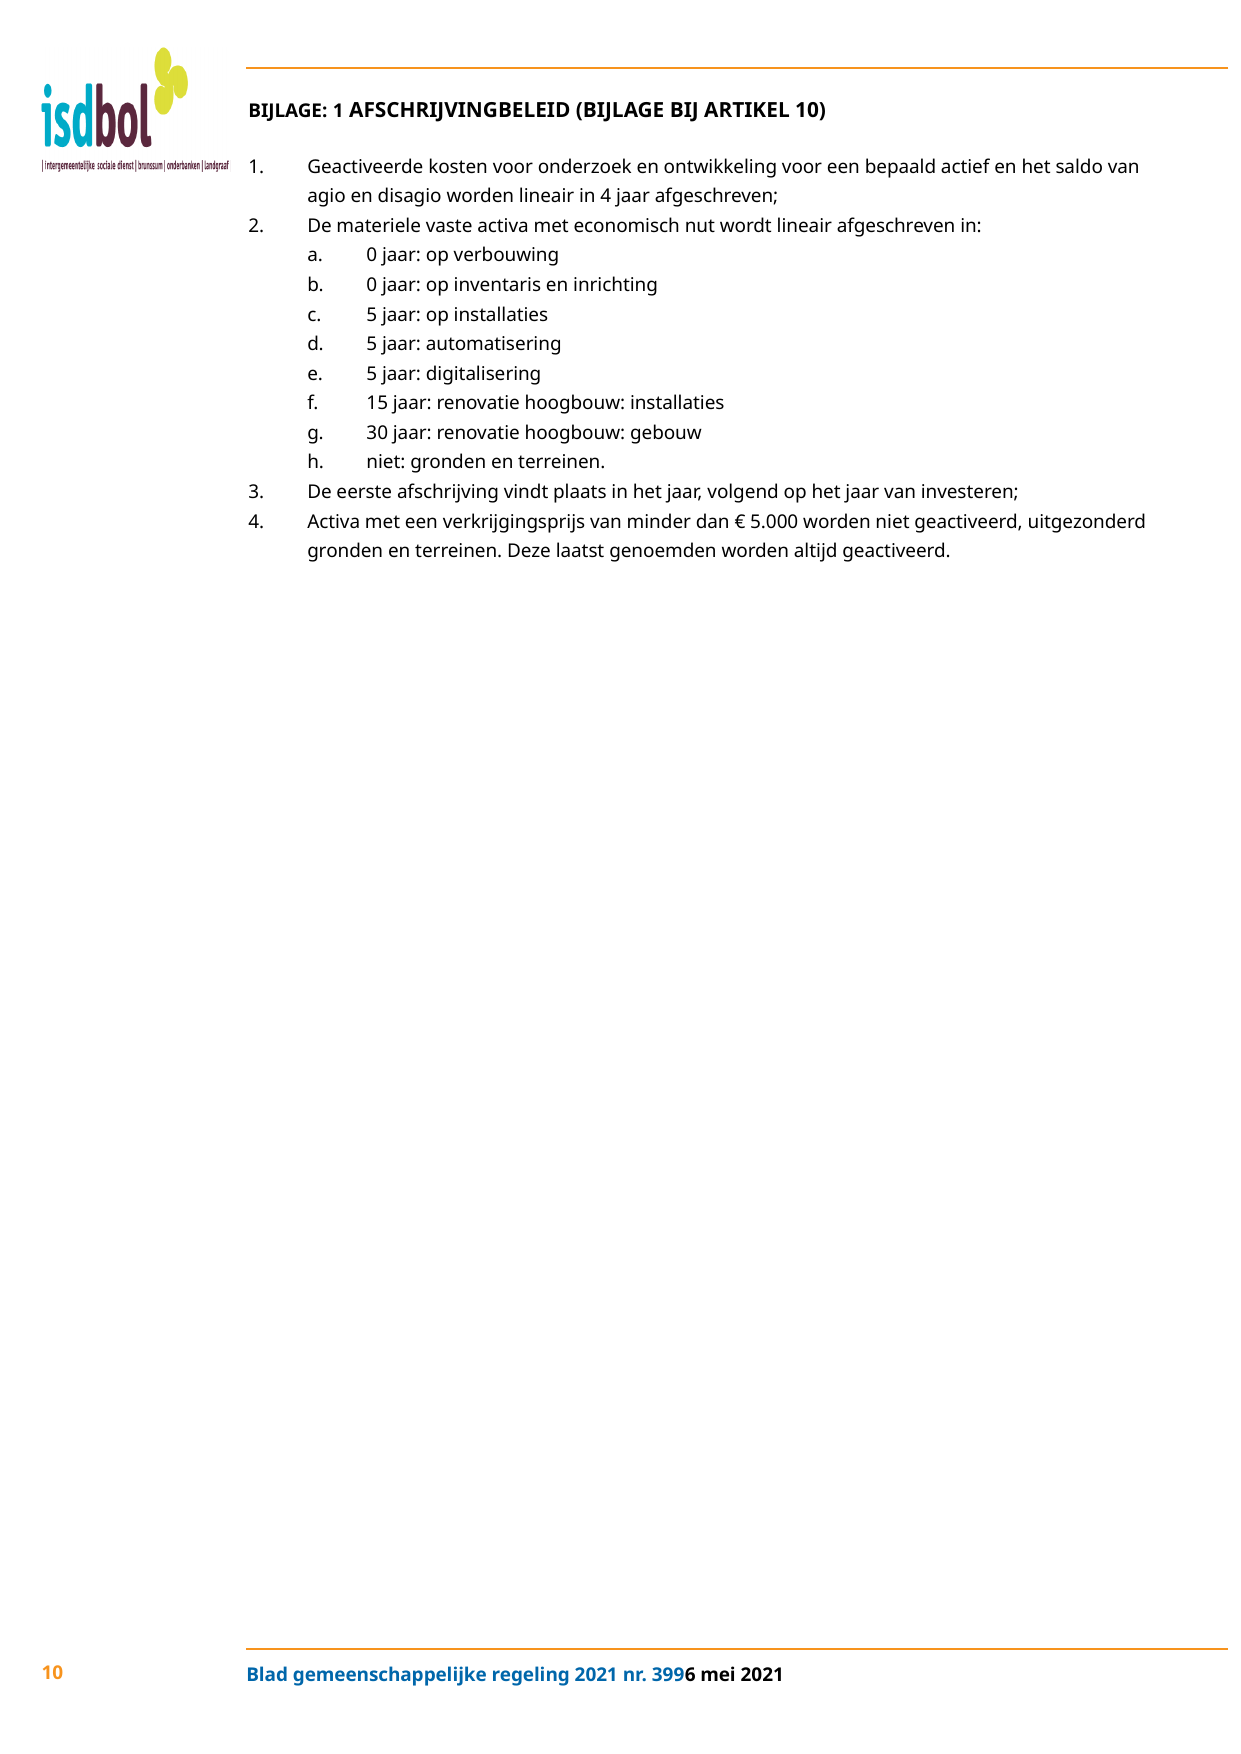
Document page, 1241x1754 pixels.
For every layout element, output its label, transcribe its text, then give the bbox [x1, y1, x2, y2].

list 0 jaar: op verbouwing [307, 242, 1152, 267]
list De materiele vaste activa met economisch nut wordt lineair afgeschreven in: [248, 212, 1152, 238]
list 5 jaar: digitalisering [307, 360, 1152, 386]
picture [41, 47, 231, 172]
list niet: gronden en terreinen. [307, 449, 1152, 474]
list 5 jaar: op installaties [307, 301, 1152, 327]
list 0 jaar: op inventaris en inrichting [307, 271, 1152, 297]
list 30 jaar: renovatie hoogbouw: gebouw [307, 419, 1152, 445]
text BIJLAGE: 1 AFSCHRIJVINGBELEID (BIJLAGE BIJ ARTIKEL 10) [248, 95, 1152, 123]
list De eerste afschrijving vindt plaats in het jaar, volgend op het jaar van investeren; [248, 478, 1152, 504]
list Activa met een verkrijgingsprijs van minder dan € 5.000 worden niet geactiveerd, uitgezonderd gronden en terreinen. Deze laatst genoemden worden altijd geactiveerd. [248, 508, 1152, 563]
list 5 jaar: automatisering [307, 330, 1152, 356]
list Geactiveerde kosten voor onderzoek en ontwikkeling voor een bepaald actief en het saldo van agio en disagio worden lineair in 4 jaar afgeschreven; [248, 153, 1152, 208]
list 15 jaar: renovatie hoogbouw: installaties [307, 389, 1152, 415]
